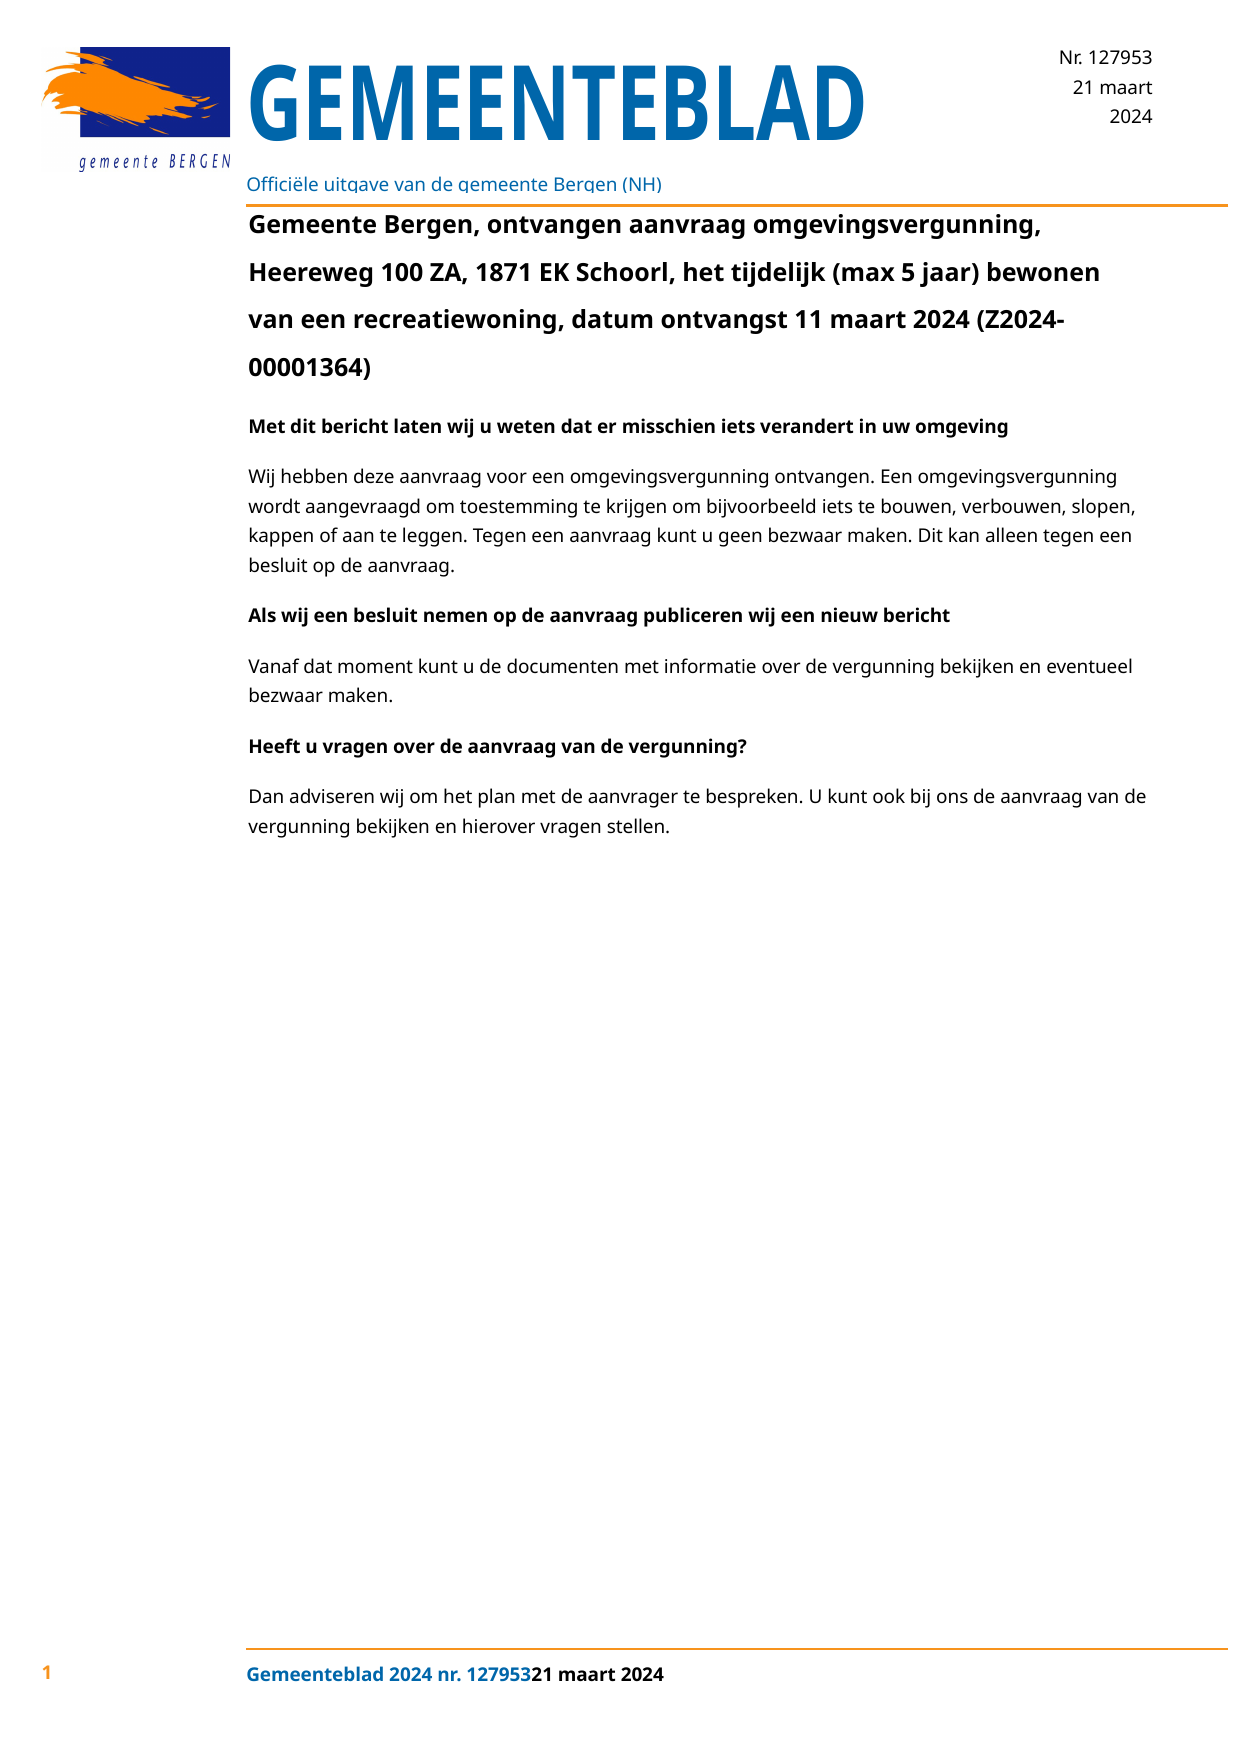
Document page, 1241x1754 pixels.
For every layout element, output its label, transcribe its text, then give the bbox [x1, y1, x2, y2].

text Heeft u vragen over de aanvraag van de vergunning? [248, 733, 1152, 759]
text Dan adviseren wij om het plan met de aanvrager te bespreken. U kunt ook bij ons de aanvraag van de vergunning bekijken en hierover vragen stellen. [248, 783, 1152, 839]
text Wij hebben deze aanvraag voor een omgevingsvergunning ontvangen. Een omgevingsvergunning wordt aangevraagd om toestemming te krijgen om bijvoorbeeld iets te bouwen, verbouwen, slopen, kappen of aan te leggen. Tegen een aanvraag kunt u geen bezwaar maken. Dit kan alleen tegen een besluit op de aanvraag. [248, 463, 1152, 578]
text Als wij een besluit nemen op de aanvraag publiceren wij een nieuw bericht [248, 603, 1152, 628]
text Vanaf dat moment kunt u de documenten met informatie over de vergunning bekijken en eventueel bezwaar maken. [248, 653, 1152, 708]
text Gemeente Bergen, ontvangen aanvraag omgevingsvergunning, Heereweg 100 ZA, 1871 EK Schoorl, het tijdelijk (max 5 jaar) bewonen van een recreatiewoning, datum ontvangst 11 maart 2024 (Z2024-00001364) [248, 207, 1152, 384]
text Met dit bericht laten wij u weten dat er misschien iets verandert in uw omgeving [248, 413, 1152, 439]
picture [41, 47, 231, 172]
